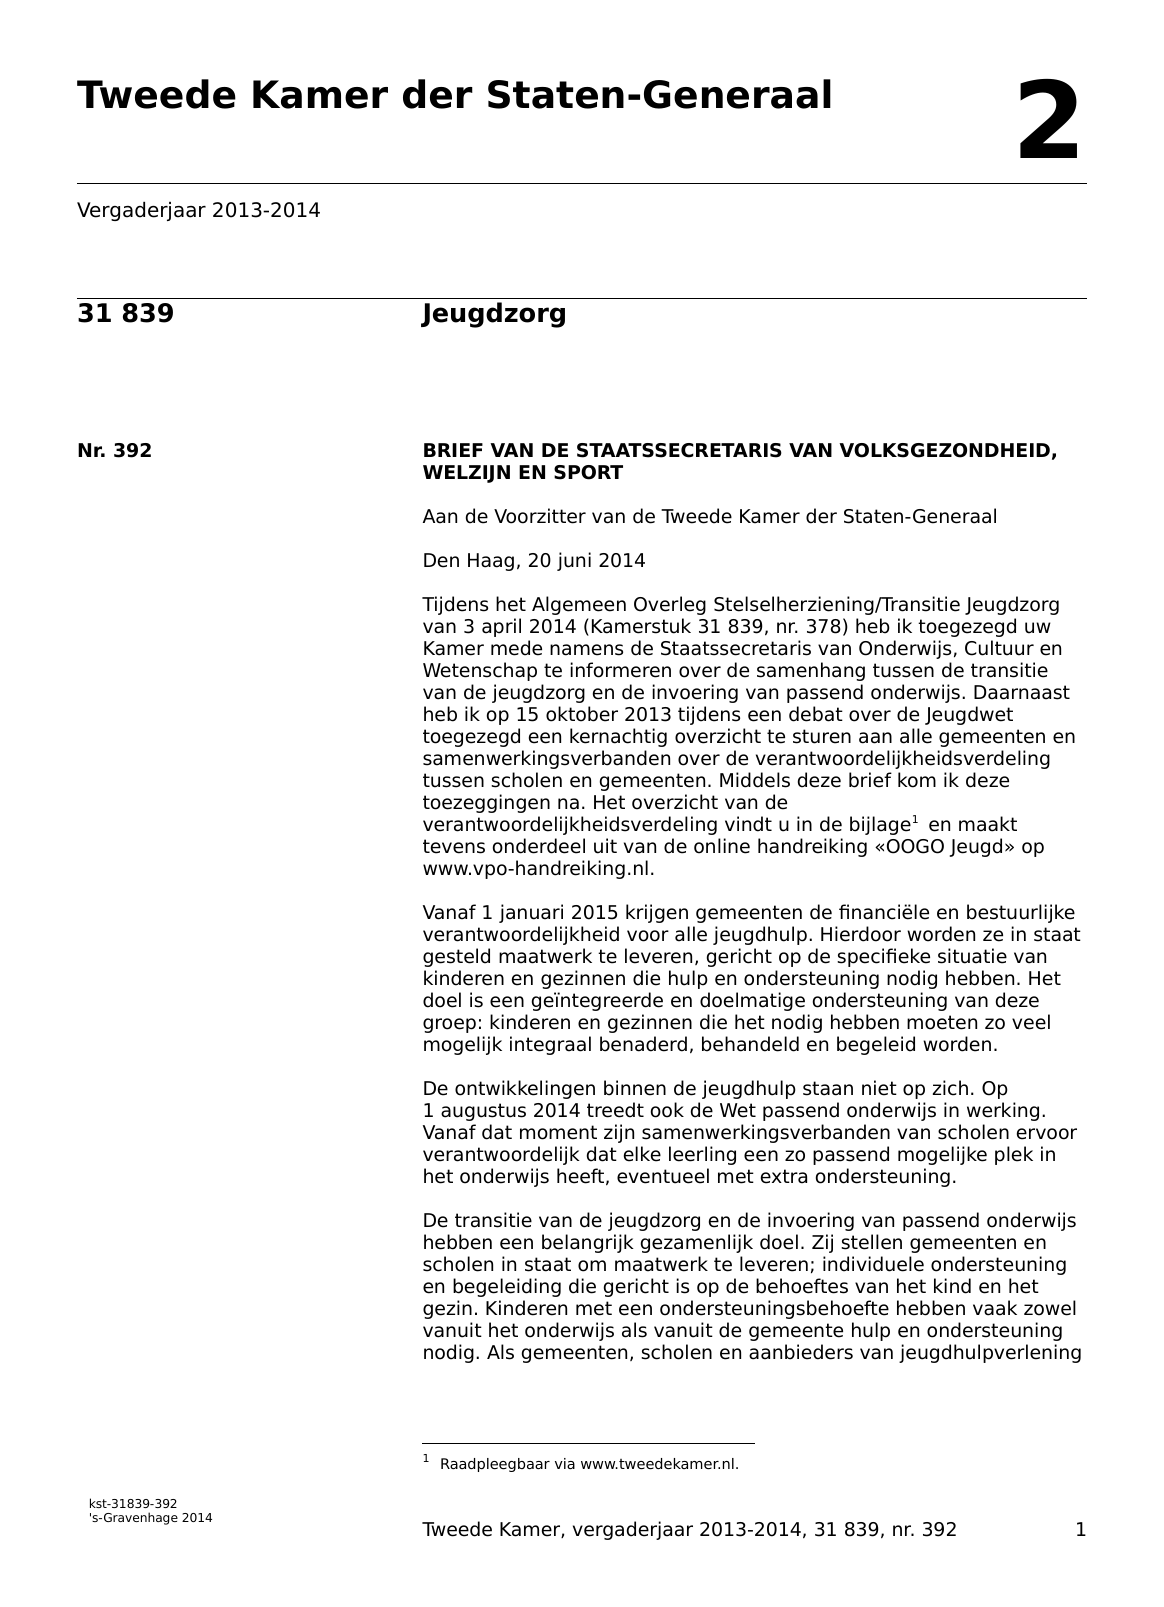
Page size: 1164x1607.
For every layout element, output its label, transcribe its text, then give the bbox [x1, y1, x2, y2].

text Raadpleegbaar via www.tweedekamer.nl. [422, 1452, 1087, 1474]
subtitle 31 839 Jeugdzorg [77, 299, 1087, 329]
table_cell Vergaderjaar 2013-2014 [77, 184, 1087, 298]
table_header 2 [886, 59, 1087, 183]
text Tijdens het Algemeen Overleg Stelselherziening/Transitie Jeugdzorg van 3 april 2014 (Kamerstuk 31 839, nr. 378) heb ik toegezegd uw Kamer mede namens de Staatssecretaris van Onderwijs, Cultuur en Wetenschap te informeren over de samenhang tussen de transitie van de jeugdzorg en de invoering van passend onderwijs. Daarnaast heb ik op 15 oktober 2013 tijdens een debat over de Jeugdwet toegezegd een kernachtig overzicht te sturen aan alle gemeenten en samenwerkingsverbanden over de verantwoordelijkheidsverdeling tussen scholen en gemeenten. Middels deze brief kom ik deze toezeggingen na. Het overzicht van de verantwoordelijkheidsverdeling vindt u in de bijlage en maakt tevens onderdeel uit van de online handreiking «OOGO Jeugd» op www.vpo-handreiking.nl. [422, 594, 1087, 880]
text Den Haag, 20 juni 2014 [422, 550, 1087, 572]
text kst-31839-392 [88, 1497, 323, 1511]
text 's-Gravenhage 2014 [88, 1511, 323, 1525]
subtitle Nr. 392 BRIEF VAN DE STAATSSECRETARIS VAN VOLKSGEZONDHEID, WELZIJN EN SPORT [77, 440, 1087, 484]
text Vanaf 1 januari 2015 krijgen gemeenten de financiële en bestuurlijke verantwoordelijkheid voor alle jeugdhulp. Hierdoor worden ze in staat gesteld maatwerk te leveren, gericht op de specifieke situatie van kinderen en gezinnen die hulp en ondersteuning nodig hebben. Het doel is een geïntegreerde en doelmatige ondersteuning van deze groep: kinderen en gezinnen die het nodig hebben moeten zo veel mogelijk integraal benaderd, behandeld en begeleid worden. [422, 902, 1087, 1056]
text Aan de Voorzitter van de Tweede Kamer der Staten-Generaal [422, 506, 1087, 528]
text De ontwikkelingen binnen de jeugdhulp staan niet op zich. Op 1 augustus 2014 treedt ook de Wet passend onderwijs in werking. Vanaf dat moment zijn samenwerkingsverbanden van scholen ervoor verantwoordelijk dat elke leerling een zo passend mogelijke plek in het onderwijs heeft, eventueel met extra ondersteuning. [422, 1078, 1087, 1188]
text De transitie van de jeugdzorg en de invoering van passend onderwijs hebben een belangrijk gezamenlijk doel. Zij stellen gemeenten en scholen in staat om maatwerk te leveren; individuele ondersteuning en begeleiding die gericht is op de behoeftes van het kind en het gezin. Kinderen met een ondersteuningsbehoefte hebben vaak zowel vanuit het onderwijs als vanuit de gemeente hulp en ondersteuning nodig. Als gemeenten, scholen en aanbieders van jeugdhulpverlening [422, 1210, 1087, 1364]
table_header Tweede Kamer der Staten-Generaal [77, 59, 886, 183]
